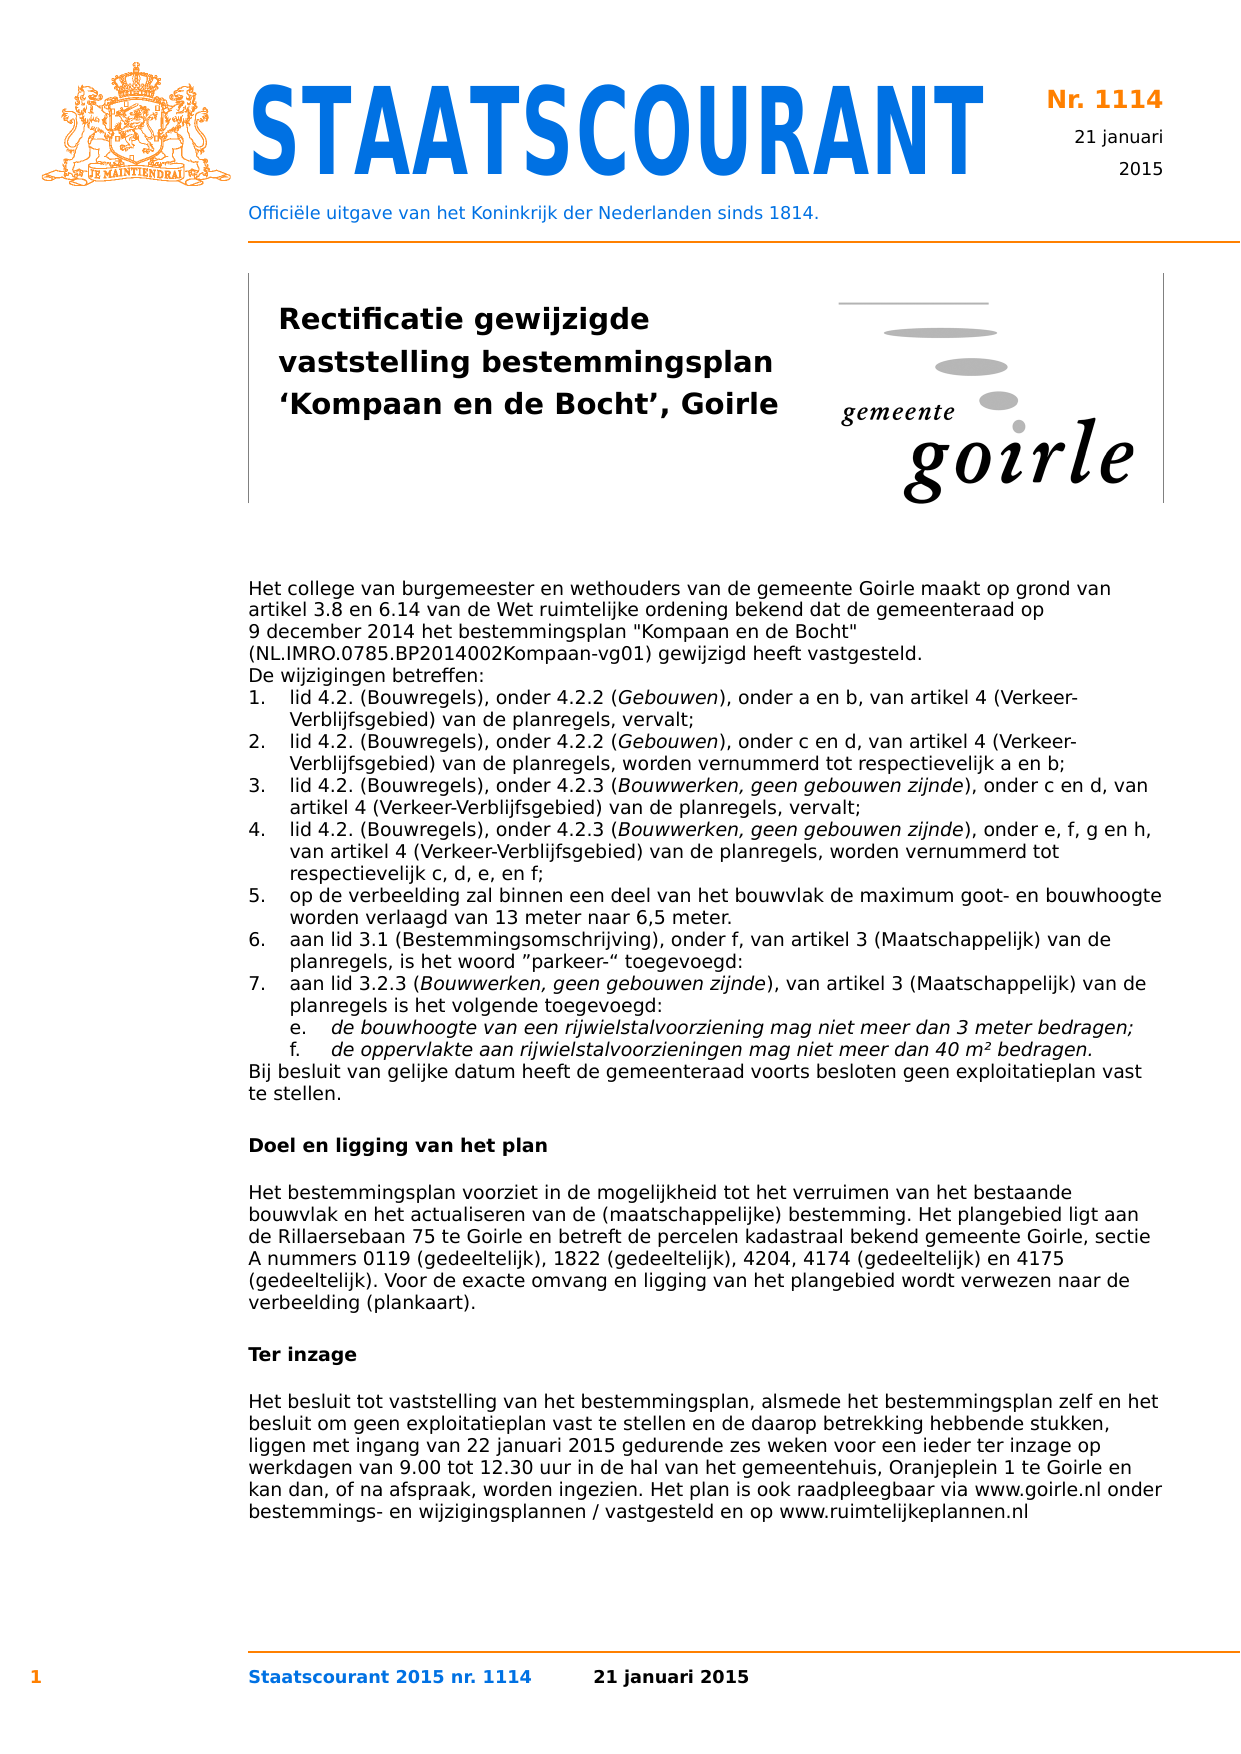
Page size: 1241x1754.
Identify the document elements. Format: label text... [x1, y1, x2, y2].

text 7. aan lid 3.2.3 (Bouwwerken, geen gebouwen zijnde), van artikel 3 (Maatschappelijk) van de planregels is het volgende toegevoegd: [248, 973, 1163, 1017]
text Bij besluit van gelijke datum heeft de gemeenteraad voorts besloten geen exploitatieplan vast te stellen. [248, 1061, 1163, 1105]
text 4. lid 4.2. (Bouwregels), onder 4.2.3 (Bouwwerken, geen gebouwen zijnde), onder e, f, g en h, van artikel 4 (Verkeer-Verblijfsgebied) van de planregels, worden vernummerd tot respectievelijk c, d, e, en f; [248, 819, 1163, 885]
subtitle Rectificatie gewijzigde vaststelling bestemmingsplan ‘Kompaan en de Bocht’, Goirle [249, 273, 1163, 503]
text 5. op de verbeelding zal binnen een deel van het bouwvlak de maximum goot- en bouwhoogte worden verlaagd van 13 meter naar 6,5 meter. [248, 885, 1163, 929]
picture [41, 62, 231, 186]
table_header Nr. 1114 [998, 62, 1240, 121]
text f. de oppervlakte aan rijwielstalvoorzieningen mag niet meer dan 40 m² bedragen. [289, 1039, 1163, 1061]
text 1. lid 4.2. (Bouwregels), onder 4.2.2 (Gebouwen), onder a en b, van artikel 4 (Verkeer-Verblijfsgebied) van de planregels, vervalt; [248, 687, 1163, 731]
table_cell Officiële uitgave van het Koninkrijk der Nederlanden sinds 1814. [248, 203, 1240, 241]
text 2. lid 4.2. (Bouwregels), onder 4.2.2 (Gebouwen), onder c en d, van artikel 4 (Verkeer-Verblijfsgebied) van de planregels, worden vernummerd tot respectievelijk a en b; [248, 731, 1163, 775]
table_cell 2015 [998, 153, 1240, 203]
table_header STAATSCOURANT [248, 62, 998, 203]
text Het college van burgemeester en wethouders van de gemeente Goirle maakt op grond van artikel 3.8 en 6.14 van de Wet ruimtelijke ordening bekend dat de gemeenteraad op 9 december 2014 het bestemmingsplan "Kompaan en de Bocht" (NL.IMRO.0785.BP2014002Kompaan-vg01) gewijzigd heeft vastgesteld. [248, 577, 1163, 665]
text 6. aan lid 3.1 (Bestemmingsomschrijving), onder f, van artikel 3 (Maatschappelijk) van de planregels, is het woord ”parkeer-“ toegevoegd: [248, 929, 1163, 973]
subtitle Ter inzage [248, 1344, 1163, 1366]
text 3. lid 4.2. (Bouwregels), onder 4.2.3 (Bouwwerken, geen gebouwen zijnde), onder c en d, van artikel 4 (Verkeer-Verblijfsgebied) van de planregels, vervalt; [248, 775, 1163, 819]
subtitle Doel en ligging van het plan [248, 1135, 1163, 1157]
table_cell 21 januari [998, 121, 1240, 153]
table_header [25, 62, 248, 241]
text De wijzigingen betreffen: [248, 665, 1163, 687]
picture [838, 302, 1134, 504]
text Het bestemmingsplan voorziet in de mogelijkheid tot het verruimen van het bestaande bouwvlak en het actualiseren van de (maatschappelijke) bestemming. Het plangebied ligt aan de Rillaersebaan 75 te Goirle en betreft de percelen kadastraal bekend gemeente Goirle, sectie A nummers 0119 (gedeeltelijk), 1822 (gedeeltelijk), 4204, 4174 (gedeeltelijk) en 4175 (gedeeltelijk). Voor de exacte omvang en ligging van het plangebied wordt verwezen naar de verbeelding (plankaart). [248, 1182, 1163, 1314]
text Het besluit tot vaststelling van het bestemmingsplan, alsmede het bestemmingsplan zelf en het besluit om geen exploitatieplan vast te stellen en de daarop betrekking hebbende stukken, liggen met ingang van 22 januari 2015 gedurende zes weken voor een ieder ter inzage op werkdagen van 9.00 tot 12.30 uur in de hal van het gemeentehuis, Oranjeplein 1 te Goirle en kan dan, of na afspraak, worden ingezien. Het plan is ook raadpleegbaar via www.goirle.nl onder bestemmings- en wijzigingsplannen / vastgesteld en op www.ruimtelijkeplannen.nl [248, 1391, 1163, 1523]
text e. de bouwhoogte van een rijwielstalvoorziening mag niet meer dan 3 meter bedragen; [289, 1017, 1163, 1039]
